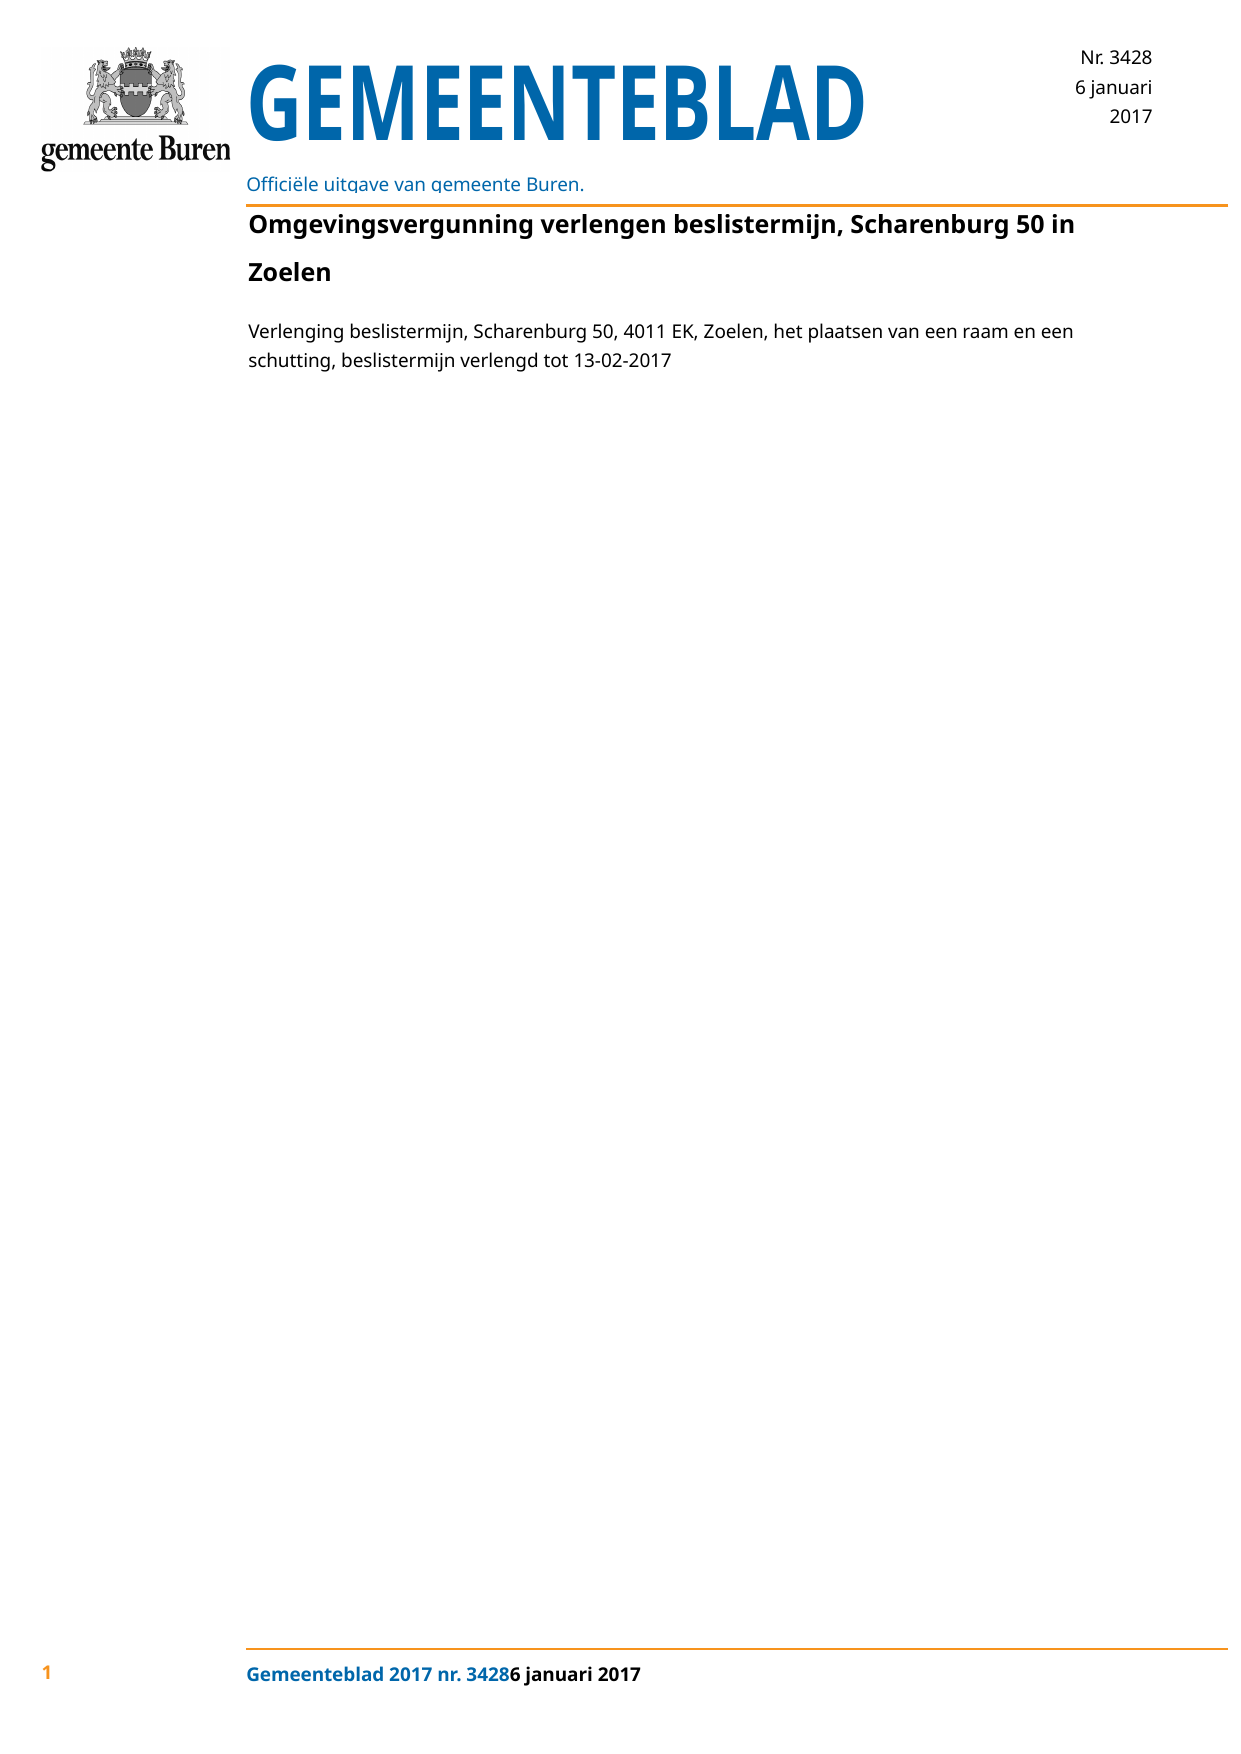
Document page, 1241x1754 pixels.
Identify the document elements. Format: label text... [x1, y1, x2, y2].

table_header Verlenging beslistermijn, Scharenburg 50, 4011 EK, Zoelen, het plaatsen van een raam en een schutting, beslistermijn verlengd tot 13-02-2017 [248, 318, 1152, 373]
text Omgevingsvergunning verlengen beslistermijn, Scharenburg 50 in Zoelen [248, 207, 1152, 288]
picture [41, 47, 231, 172]
